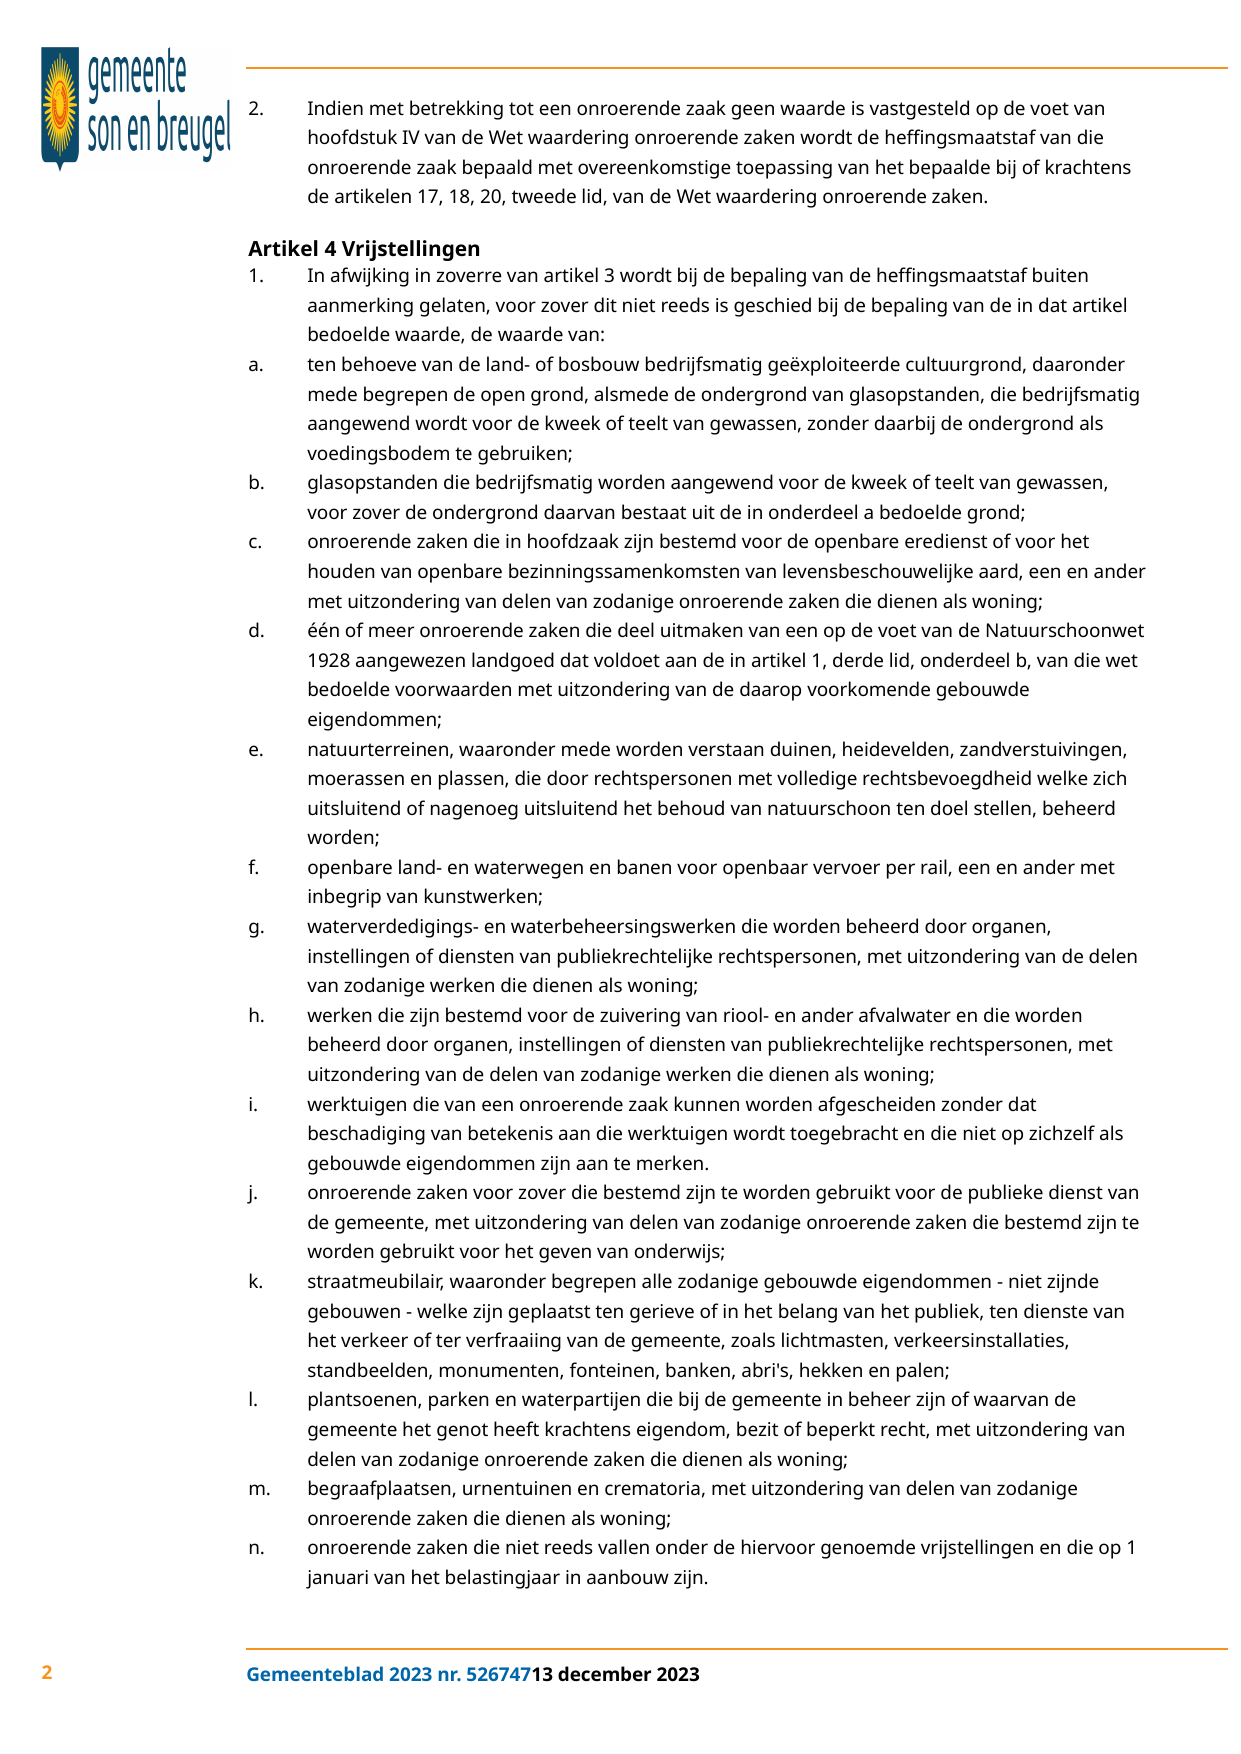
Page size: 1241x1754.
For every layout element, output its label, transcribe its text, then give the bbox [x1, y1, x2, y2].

list plantsoenen, parken en waterpartijen die bij de gemeente in beheer zijn of waarvan de gemeente het genot heeft krachtens eigendom, bezit of beperkt recht, met uitzondering van delen van zodanige onroerende zaken die dienen als woning; [248, 1387, 1152, 1471]
list Indien met betrekking tot een onroerende zaak geen waarde is vastgesteld op de voet van hoofdstuk IV van de Wet waardering onroerende zaken wordt de heffingsmaatstaf van die onroerende zaak bepaald met overeenkomstige toepassing van het bepaalde bij of krachtens de artikelen 17, 18, 20, tweede lid, van de Wet waardering onroerende zaken. [248, 95, 1152, 209]
list In afwijking in zoverre van artikel 3 wordt bij de bepaling van de heffingsmaatstaf buiten aanmerking gelaten, voor zover dit niet reeds is geschied bij de bepaling van de in dat artikel bedoelde waarde, de waarde van: [248, 262, 1152, 347]
picture [41, 47, 231, 172]
list waterverdedigings- en waterbeheersingswerken die worden beheerd door organen, instellingen of diensten van publiekrechtelijke rechtspersonen, met uitzondering van de delen van zodanige werken die dienen als woning; [248, 913, 1152, 998]
list ten behoeve van de land- of bosbouw bedrijfsmatig geëxploiteerde cultuurgrond, daaronder mede begrepen de open grond, alsmede de ondergrond van glasopstanden, die bedrijfsmatig aangewend wordt voor de kweek of teelt van gewassen, zonder daarbij de ondergrond als voedingsbodem te gebruiken; [248, 351, 1152, 466]
text Artikel 4 Vrijstellingen [248, 234, 1152, 262]
list werken die zijn bestemd voor de zuivering van riool- en ander afvalwater en die worden beheerd door organen, instellingen of diensten van publiekrechtelijke rechtspersonen, met uitzondering van de delen van zodanige werken die dienen als woning; [248, 1002, 1152, 1087]
list onroerende zaken voor zover die bestemd zijn te worden gebruikt voor de publieke dienst van de gemeente, met uitzondering van delen van zodanige onroerende zaken die bestemd zijn te worden gebruikt voor het geven van onderwijs; [248, 1179, 1152, 1264]
list openbare land- en waterwegen en banen voor openbaar vervoer per rail, een en ander met inbegrip van kunstwerken; [248, 854, 1152, 909]
list werktuigen die van een onroerende zaak kunnen worden afgescheiden zonder dat beschadiging van betekenis aan die werktuigen wordt toegebracht en die niet op zichzelf als gebouwde eigendommen zijn aan te merken. [248, 1091, 1152, 1176]
list glasopstanden die bedrijfsmatig worden aangewend voor de kweek of teelt van gewassen, voor zover de ondergrond daarvan bestaat uit de in onderdeel a bedoelde grond; [248, 469, 1152, 525]
list onroerende zaken die niet reeds vallen onder de hiervoor genoemde vrijstellingen en die op 1 januari van het belastingjaar in aanbouw zijn. [248, 1534, 1152, 1590]
list begraafplaatsen, urnentuinen en crematoria, met uitzondering van delen van zodanige onroerende zaken die dienen als woning; [248, 1475, 1152, 1531]
list één of meer onroerende zaken die deel uitmaken van een op de voet van de Natuurschoonwet 1928 aangewezen landgoed dat voldoet aan de in artikel 1, derde lid, onderdeel b, van die wet bedoelde voorwaarden met uitzondering van de daarop voorkomende gebouwde eigendommen; [248, 617, 1152, 732]
list onroerende zaken die in hoofdzaak zijn bestemd voor de openbare eredienst of voor het houden van openbare bezinningssamenkomsten van levensbeschouwelijke aard, een en ander met uitzondering van delen van zodanige onroerende zaken die dienen als woning; [248, 529, 1152, 613]
list straatmeubilair, waaronder begrepen alle zodanige gebouwde eigendommen - niet zijnde gebouwen - welke zijn geplaatst ten gerieve of in het belang van het publiek, ten dienste van het verkeer of ter verfraaiing van de gemeente, zoals lichtmasten, verkeersinstallaties, standbeelden, monumenten, fonteinen, banken, abri's, hekken en palen; [248, 1268, 1152, 1383]
list natuurterreinen, waaronder mede worden verstaan duinen, heidevelden, zandverstuivingen, moerassen en plassen, die door rechtspersonen met volledige rechtsbevoegdheid welke zich uitsluitend of nagenoeg uitsluitend het behoud van natuurschoon ten doel stellen, beheerd worden; [248, 736, 1152, 850]
